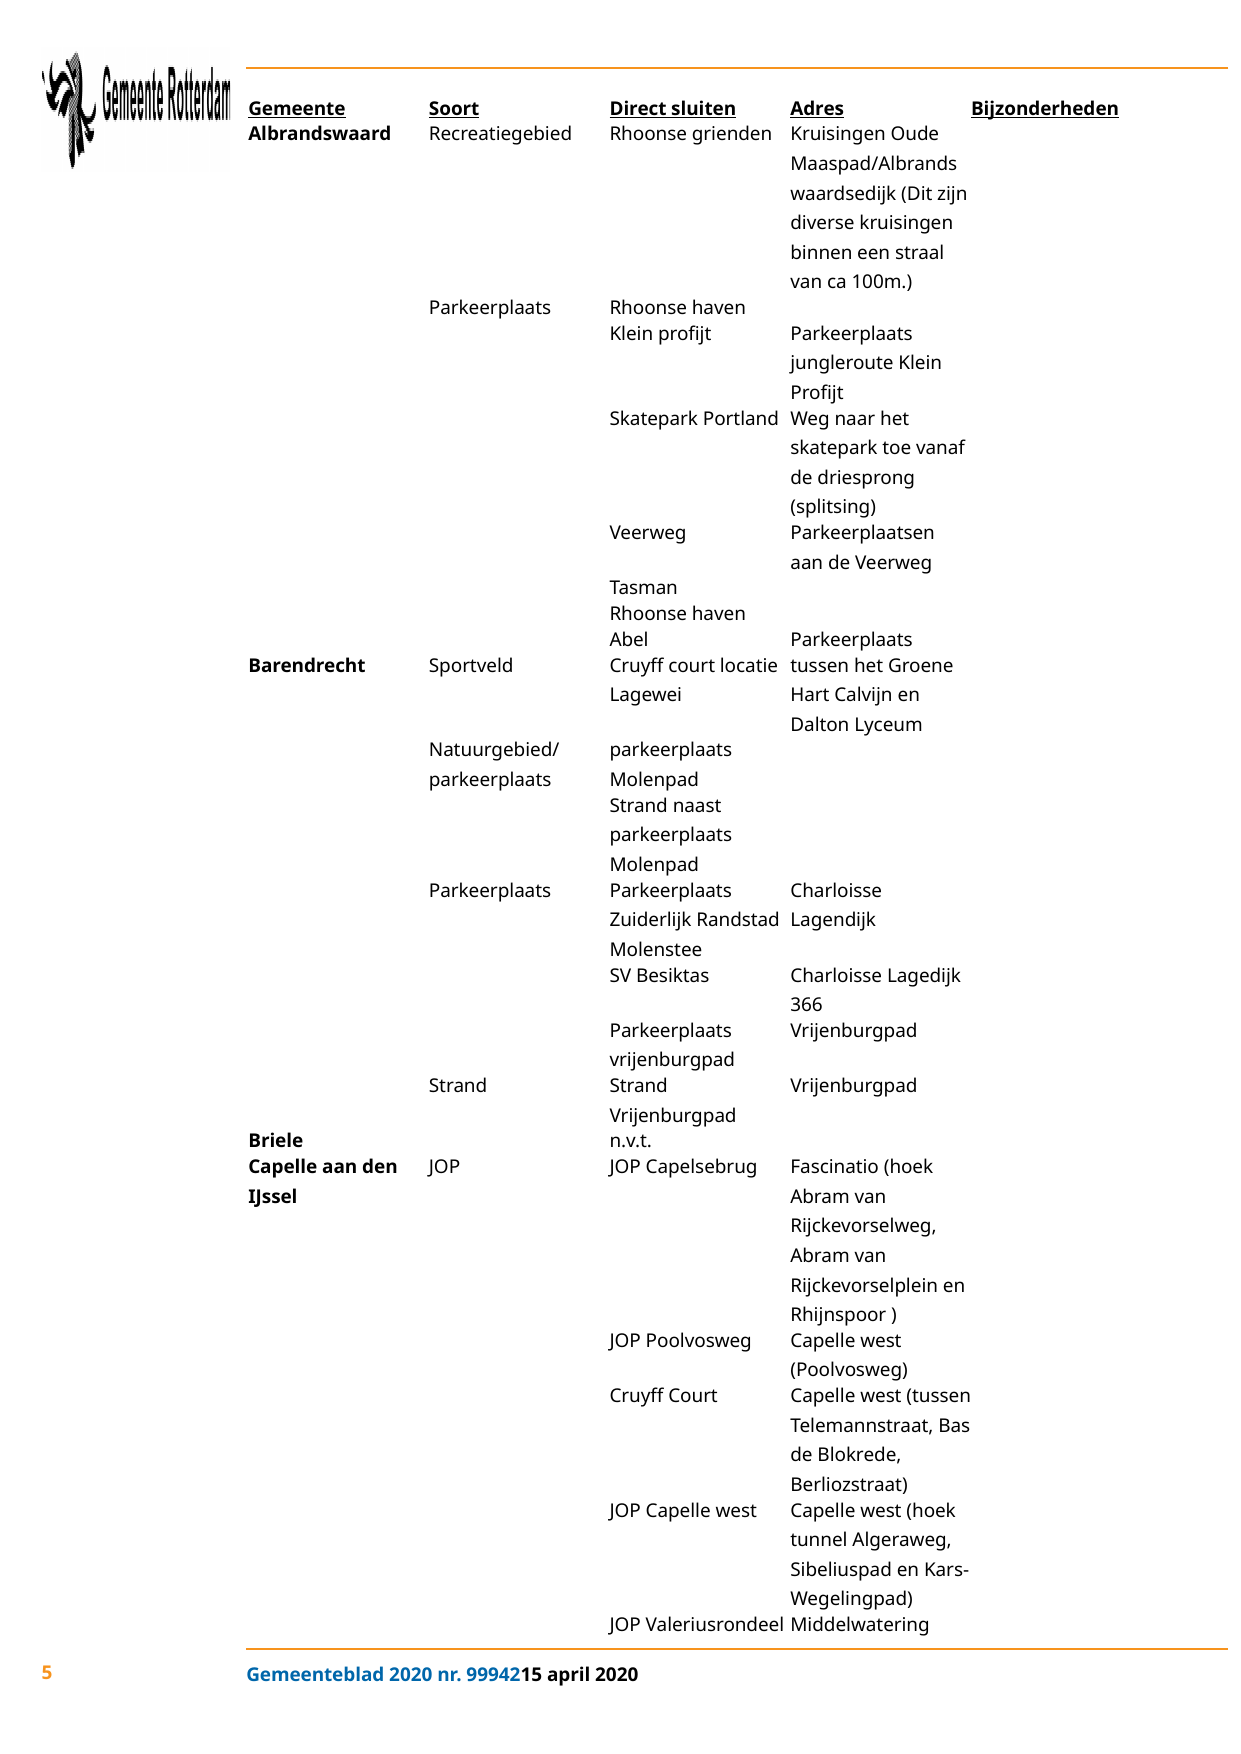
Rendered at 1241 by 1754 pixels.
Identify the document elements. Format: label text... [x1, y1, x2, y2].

table_cell Kruisingen Oude Maaspad/Albrandswaardsedijk (Dit zijn diverse kruisingen binnen een straal van ca 100m.) [790, 121, 971, 294]
table_cell Briele [248, 1128, 429, 1153]
table_cell Capelle west (hoek tunnel Algeraweg, Sibeliuspad en Kars-Wegelingpad) [790, 1497, 971, 1611]
table_cell [790, 600, 971, 626]
table_cell Charloisse Lagendijk [790, 877, 971, 962]
table_header Direct sluiten [609, 95, 790, 121]
table_cell [790, 575, 971, 600]
table_cell [971, 320, 1152, 405]
table_cell [971, 1327, 1152, 1382]
table_cell [971, 962, 1152, 1017]
table_cell [971, 1383, 1152, 1497]
table_cell Recreatiegebied [429, 121, 609, 294]
table_cell Parkeerplaats [429, 877, 609, 1072]
table_cell Natuurgebied/ parkeerplaats [429, 737, 609, 877]
table_cell [790, 737, 971, 792]
table_cell Veerweg [609, 519, 790, 574]
table_cell Rhoonse grienden [609, 121, 790, 294]
table_cell tussen het Groene Hart Calvijn en Dalton Lyceum [790, 652, 971, 737]
table_cell Vrijenburgpad [790, 1073, 971, 1128]
table_cell Skatepark Portland [609, 405, 790, 519]
table_cell Charloisse Lagedijk 366 [790, 962, 971, 1017]
table_cell Albrandswaard [248, 121, 429, 652]
table_cell JOP Poolvosweg [609, 1327, 790, 1382]
table_cell [971, 1497, 1152, 1611]
table_cell Abel [609, 626, 790, 652]
table_cell JOP Capelle west [609, 1497, 790, 1611]
table_cell Strand naast parkeerplaats Molenpad [609, 792, 790, 877]
table_cell [971, 600, 1152, 626]
table_header Adres [790, 95, 971, 121]
table_cell Rhoonse haven [609, 600, 790, 626]
table_cell Capelle west (tussen Telemannstraat, Bas de Blokrede, Berliozstraat) [790, 1383, 971, 1497]
table_cell Parkeerplaats Zuiderlijk Randstad Molenstee [609, 877, 790, 962]
table_cell [971, 792, 1152, 877]
table_cell [971, 1154, 1152, 1327]
table_cell Vrijenburgpad [790, 1017, 971, 1072]
table_header Bijzonderheden [971, 95, 1152, 121]
table_cell [971, 652, 1152, 737]
table_cell [971, 405, 1152, 519]
table_cell parkeerplaats Molenpad [609, 737, 790, 792]
table_header Soort [429, 95, 609, 121]
table_cell [971, 294, 1152, 320]
table_cell [971, 877, 1152, 962]
table_cell [790, 294, 971, 320]
table_cell Parkeerplaats vrijenburgpad [609, 1017, 790, 1072]
table_cell Klein profijt [609, 320, 790, 405]
table_header Gemeente [248, 95, 429, 121]
table_cell Parkeerplaats jungleroute Klein Profijt [790, 320, 971, 405]
table_cell [790, 792, 971, 877]
table_cell [971, 519, 1152, 574]
table_cell [971, 1017, 1152, 1072]
table_cell Fascinatio (hoek Abram van Rijckevorselweg, Abram van Rijckevorselplein en Rhijnspoor ) [790, 1154, 971, 1327]
table_cell [971, 575, 1152, 600]
table_cell [971, 121, 1152, 294]
picture [41, 47, 231, 172]
table_cell Weg naar het skatepark toe vanaf de driesprong (splitsing) [790, 405, 971, 519]
table_cell Capelle west (Poolvosweg) [790, 1327, 971, 1382]
table_cell JOP Capelsebrug [609, 1154, 790, 1327]
table_cell Barendrecht [248, 652, 429, 1128]
table_cell Parkeerplaats [790, 626, 971, 652]
table_cell [429, 1128, 609, 1153]
table_cell Strand [429, 1073, 609, 1128]
table_cell Capelle aan den IJssel [248, 1154, 429, 1612]
table_cell [971, 737, 1152, 792]
table_cell SV Besiktas [609, 962, 790, 1017]
table_cell [971, 1128, 1152, 1153]
table_cell JOP [429, 1154, 609, 1612]
table_cell Sportveld [429, 652, 609, 737]
table_cell [971, 626, 1152, 652]
table_cell Cruyff Court [609, 1383, 790, 1497]
table_cell [790, 1128, 971, 1153]
table_cell Strand Vrijenburgpad [609, 1073, 790, 1128]
table_cell Parkeerplaats [429, 294, 609, 652]
table_cell Tasman [609, 575, 790, 600]
table_cell n.v.t. [609, 1128, 790, 1153]
table_cell Cruyff court locatie Lagewei [609, 652, 790, 737]
table_cell Rhoonse haven [609, 294, 790, 320]
table_cell Parkeerplaatsen aan de Veerweg [790, 519, 971, 574]
table_cell [971, 1073, 1152, 1128]
